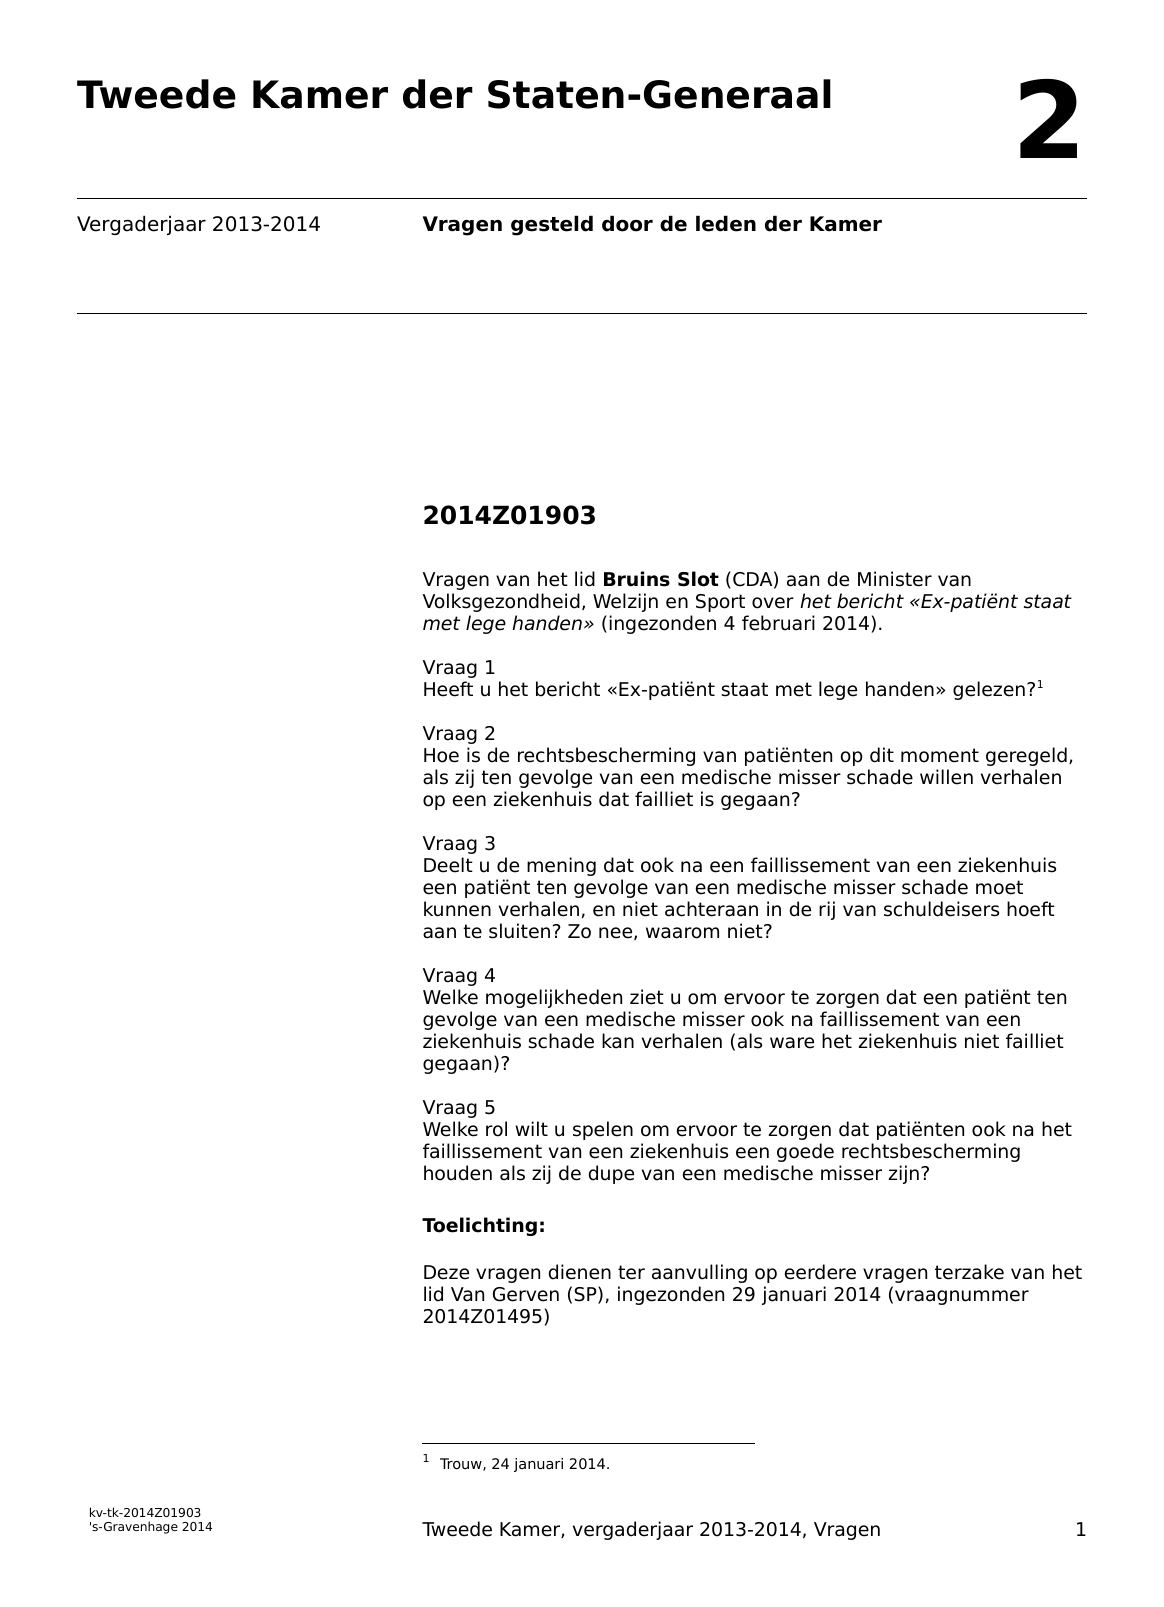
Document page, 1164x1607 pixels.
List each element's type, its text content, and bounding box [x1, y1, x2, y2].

text Heeft u het bericht «Ex-patiënt staat met lege handen» gelezen? [422, 679, 1087, 701]
text 2014Z01903 [422, 501, 1087, 531]
text Vragen van het lid Bruins Slot (CDA) aan de Minister van Volksgezondheid, Welzijn en Sport over het bericht «Ex-patiënt staat met lege handen» (ingezonden 4 februari 2014). [422, 569, 1087, 635]
text Deze vragen dienen ter aanvulling op eerdere vragen terzake van het lid Van Gerven (SP), ingezonden 29 januari 2014 (vraagnummer 2014Z01495) [422, 1262, 1087, 1328]
text Welke mogelijkheden ziet u om ervoor te zorgen dat een patiënt ten gevolge van een medische misser ook na faillissement van een ziekenhuis schade kan verhalen (als ware het ziekenhuis niet failliet gegaan)? [422, 987, 1087, 1075]
text Vraag 3 [422, 833, 1087, 855]
table_header Tweede Kamer der Staten-Generaal [77, 59, 886, 198]
text 's-Gravenhage 2014 [88, 1520, 323, 1534]
table_cell Vragen gesteld door de leden der Kamer [422, 199, 1087, 313]
subtitle Toelichting: [422, 1215, 1087, 1237]
text Trouw, 24 januari 2014. [422, 1452, 1087, 1474]
text Vraag 2 [422, 723, 1087, 745]
text Welke rol wilt u spelen om ervoor te zorgen dat patiënten ook na het faillissement van een ziekenhuis een goede rechtsbescherming houden als zij de dupe van een medische misser zijn? [422, 1119, 1087, 1185]
table_header 2 [886, 59, 1087, 198]
table_cell Vergaderjaar 2013-2014 [77, 199, 422, 313]
text Vraag 4 [422, 965, 1087, 987]
text Vraag 1 [422, 657, 1087, 679]
text Hoe is de rechtsbescherming van patiënten op dit moment geregeld, als zij ten gevolge van een medische misser schade willen verhalen op een ziekenhuis dat failliet is gegaan? [422, 745, 1087, 811]
text Deelt u de mening dat ook na een faillissement van een ziekenhuis een patiënt ten gevolge van een medische misser schade moet kunnen verhalen, en niet achteraan in de rij van schuldeisers hoeft aan te sluiten? Zo nee, waarom niet? [422, 855, 1087, 943]
text Vraag 5 [422, 1097, 1087, 1119]
text kv-tk-2014Z01903 [88, 1506, 323, 1520]
